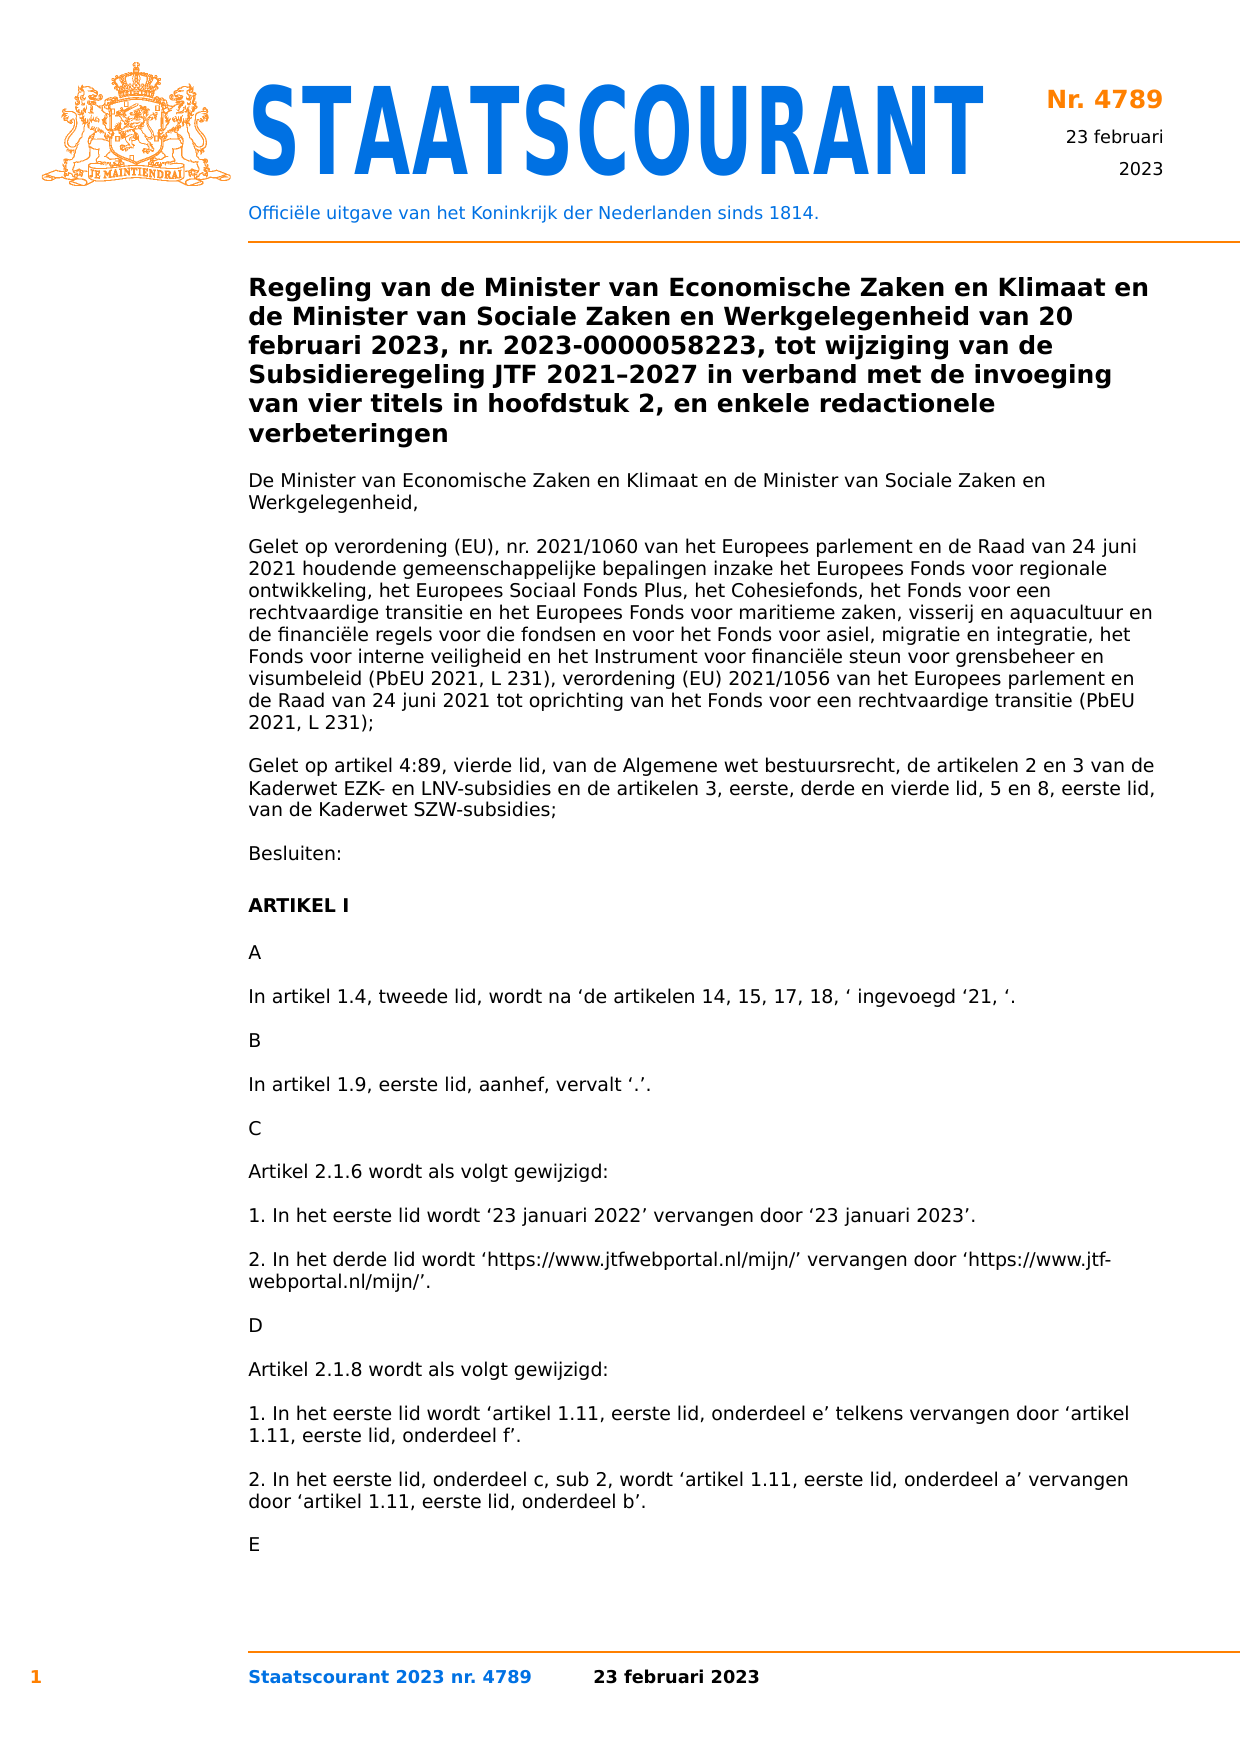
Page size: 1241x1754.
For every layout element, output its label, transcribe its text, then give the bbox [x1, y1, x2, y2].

table_cell 2023 [998, 153, 1240, 203]
text B [248, 1030, 1163, 1052]
table_cell 23 februari [998, 121, 1240, 153]
text 2. In het eerste lid, onderdeel c, sub 2, wordt ‘artikel 1.11, eerste lid, onderdeel a’ vervangen door ‘artikel 1.11, eerste lid, onderdeel b’. [248, 1468, 1163, 1512]
text 1. In het eerste lid wordt ‘artikel 1.11, eerste lid, onderdeel e’ telkens vervangen door ‘artikel 1.11, eerste lid, onderdeel f’. [248, 1403, 1163, 1447]
subtitle ARTIKEL I [248, 895, 1163, 917]
text E [248, 1534, 1163, 1556]
text Besluiten: [248, 843, 1163, 865]
picture [41, 62, 231, 186]
text In artikel 1.4, tweede lid, wordt na ‘de artikelen 14, 15, 17, 18, ‘ ingevoegd ‘21, ‘. [248, 986, 1163, 1008]
text A [248, 942, 1163, 964]
text C [248, 1118, 1163, 1139]
table_cell Officiële uitgave van het Koninkrijk der Nederlanden sinds 1814. [248, 203, 1240, 241]
subtitle Regeling van de Minister van Economische Zaken en Klimaat en de Minister van Sociale Zaken en Werkgelegenheid van 20 februari 2023, nr. 2023-0000058223, tot wijziging van de Subsidieregeling JTF 2021–2027 in verband met de invoeging van vier titels in hoofdstuk 2, en enkele redactionele verbeteringen [248, 273, 1163, 448]
text Artikel 2.1.6 wordt als volgt gewijzigd: [248, 1161, 1163, 1183]
table_header [25, 62, 248, 241]
text 2. In het derde lid wordt ‘https://www.jtfwebportal.nl/mijn/’ vervangen door ‘https://www.jtf-webportal.nl/mijn/’. [248, 1249, 1163, 1293]
text D [248, 1315, 1163, 1337]
text In artikel 1.9, eerste lid, aanhef, vervalt ‘.’. [248, 1074, 1163, 1096]
table_header Nr. 4789 [998, 62, 1240, 121]
text Gelet op artikel 4:89, vierde lid, van de Algemene wet bestuursrecht, de artikelen 2 en 3 van de Kaderwet EZK- en LNV-subsidies en de artikelen 3, eerste, derde en vierde lid, 5 en 8, eerste lid, van de Kaderwet SZW-subsidies; [248, 755, 1163, 821]
text De Minister van Economische Zaken en Klimaat en de Minister van Sociale Zaken en Werkgelegenheid, [248, 470, 1163, 514]
text Gelet op verordening (EU), nr. 2021/1060 van het Europees parlement en de Raad van 24 juni 2021 houdende gemeenschappelijke bepalingen inzake het Europees Fonds voor regionale ontwikkeling, het Europees Sociaal Fonds Plus, het Cohesiefonds, het Fonds voor een rechtvaardige transitie en het Europees Fonds voor maritieme zaken, visserij en aquacultuur en de financiële regels voor die fondsen en voor het Fonds voor asiel, migratie en integratie, het Fonds voor interne veiligheid en het Instrument voor financiële steun voor grensbeheer en visumbeleid (PbEU 2021, L 231), verordening (EU) 2021/1056 van het Europees parlement en de Raad van 24 juni 2021 tot oprichting van het Fonds voor een rechtvaardige transitie (PbEU 2021, L 231); [248, 536, 1163, 733]
table_header STAATSCOURANT [248, 62, 998, 203]
text 1. In het eerste lid wordt ‘23 januari 2022’ vervangen door ‘23 januari 2023’. [248, 1205, 1163, 1227]
text Artikel 2.1.8 wordt als volgt gewijzigd: [248, 1359, 1163, 1381]
